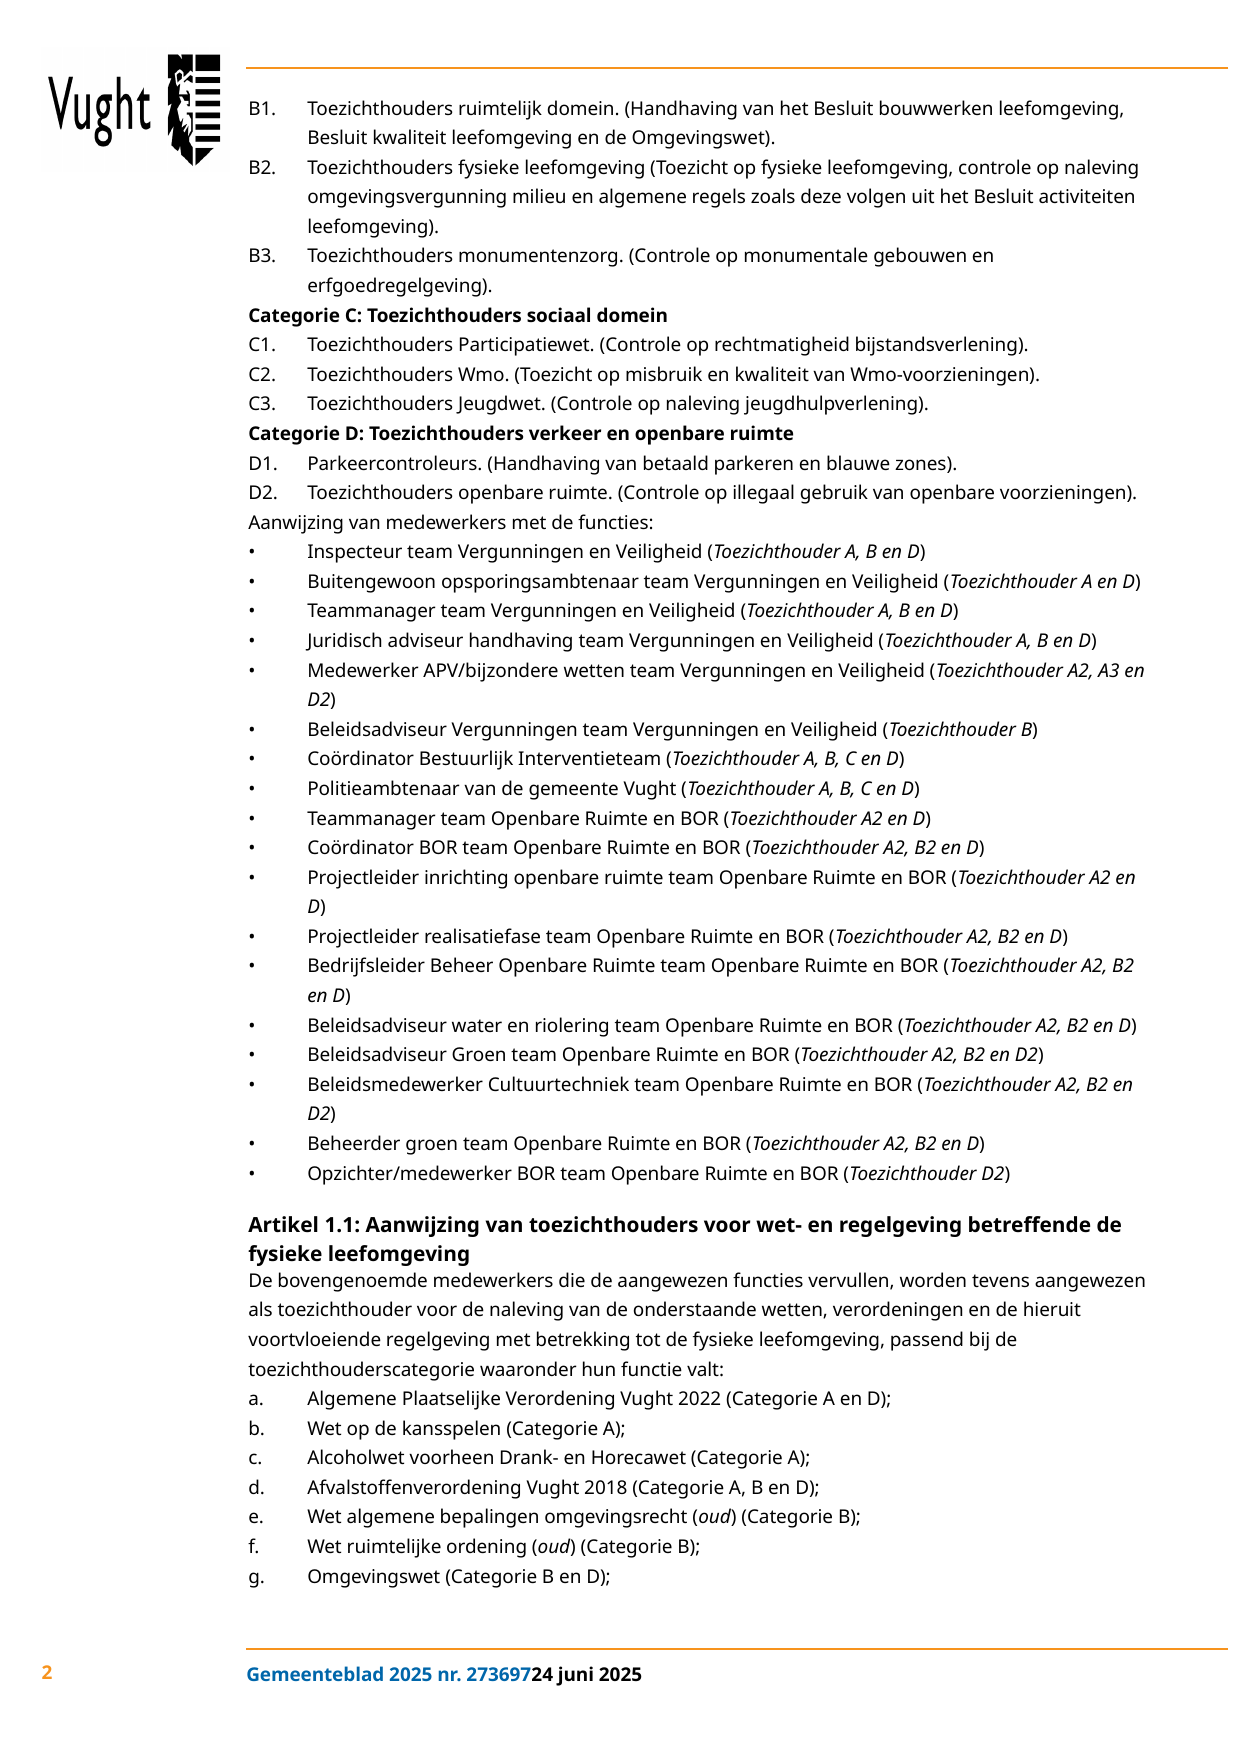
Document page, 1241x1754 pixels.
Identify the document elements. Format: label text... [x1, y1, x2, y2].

list Projectleider realisatiefase team Openbare Ruimte en BOR (Toezichthouder A2, B2 en D) [248, 923, 1152, 949]
list Toezichthouders fysieke leefomgeving (Toezicht op fysieke leefomgeving, controle op naleving omgevingsvergunning milieu en algemene regels zoals deze volgen uit het Besluit activiteiten leefomgeving). [248, 154, 1152, 239]
list Toezichthouders Wmo. (Toezicht op misbruik en kwaliteit van Wmo-voorzieningen). [248, 361, 1152, 387]
list Inspecteur team Vergunningen en Veiligheid (Toezichthouder A, B en D) [248, 538, 1152, 564]
list Afvalstoffenverordening Vught 2018 (Categorie A, B en D); [248, 1474, 1152, 1500]
list Teammanager team Vergunningen en Veiligheid (Toezichthouder A, B en D) [248, 598, 1152, 623]
list Algemene Plaatselijke Verordening Vught 2022 (Categorie A en D); [248, 1385, 1152, 1411]
list Projectleider inrichting openbare ruimte team Openbare Ruimte en BOR (Toezichthouder A2 en D) [248, 864, 1152, 919]
list Toezichthouders openbare ruimte. (Controle op illegaal gebruik van openbare voorzieningen). [248, 479, 1152, 505]
list Buitengewoon opsporingsambtenaar team Vergunningen en Veiligheid (Toezichthouder A en D) [248, 568, 1152, 594]
text Categorie D: Toezichthouders verkeer en openbare ruimte [248, 420, 1152, 446]
picture [41, 47, 231, 172]
list Teammanager team Openbare Ruimte en BOR (Toezichthouder A2 en D) [248, 805, 1152, 831]
list Alcoholwet voorheen Drank- en Horecawet (Categorie A); [248, 1444, 1152, 1470]
list Parkeercontroleurs. (Handhaving van betaald parkeren en blauwe zones). [248, 450, 1152, 476]
list Wet algemene bepalingen omgevingsrecht (oud) (Categorie B); [248, 1504, 1152, 1529]
list Toezichthouders ruimtelijk domein. (Handhaving van het Besluit bouwwerken leefomgeving, Besluit kwaliteit leefomgeving en de Omgevingswet). [248, 95, 1152, 150]
list Beleidsadviseur Groen team Openbare Ruimte en BOR (Toezichthouder A2, B2 en D2) [248, 1041, 1152, 1067]
list Toezichthouders monumentenzorg. (Controle op monumentale gebouwen en erfgoedregelgeving). [248, 243, 1152, 298]
list Beleidsadviseur Vergunningen team Vergunningen en Veiligheid (Toezichthouder B) [248, 716, 1152, 742]
text Artikel 1.1: Aanwijzing van toezichthouders voor wet- en regelgeving betreffende de fysieke leefomgeving [248, 1210, 1152, 1267]
list Coördinator Bestuurlijk Interventieteam (Toezichthouder A, B, C en D) [248, 746, 1152, 771]
list Wet op de kansspelen (Categorie A); [248, 1415, 1152, 1441]
text Categorie C: Toezichthouders sociaal domein [248, 302, 1152, 328]
list Bedrijfsleider Beheer Openbare Ruimte team Openbare Ruimte en BOR (Toezichthouder A2, B2 en D) [248, 953, 1152, 1008]
list Beheerder groen team Openbare Ruimte en BOR (Toezichthouder A2, B2 en D) [248, 1130, 1152, 1156]
list Opzichter/medewerker BOR team Openbare Ruimte en BOR (Toezichthouder D2) [248, 1160, 1152, 1186]
list Toezichthouders Jeugdwet. (Controle op naleving jeugdhulpverlening). [248, 391, 1152, 416]
list Beleidsmedewerker Cultuurtechniek team Openbare Ruimte en BOR (Toezichthouder A2, B2 en D2) [248, 1071, 1152, 1126]
list Beleidsadviseur water en riolering team Openbare Ruimte en BOR (Toezichthouder A2, B2 en D) [248, 1012, 1152, 1038]
list Politieambtenaar van de gemeente Vught (Toezichthouder A, B, C en D) [248, 775, 1152, 801]
list Toezichthouders Participatiewet. (Controle op rechtmatigheid bijstandsverlening). [248, 331, 1152, 357]
text Aanwijzing van medewerkers met de functies: [248, 509, 1152, 535]
list Wet ruimtelijke ordening (oud) (Categorie B); [248, 1533, 1152, 1559]
list Juridisch adviseur handhaving team Vergunningen en Veiligheid (Toezichthouder A, B en D) [248, 627, 1152, 653]
list Medewerker APV/bijzondere wetten team Vergunningen en Veiligheid (Toezichthouder A2, A3 en D2) [248, 657, 1152, 712]
list Coördinator BOR team Openbare Ruimte en BOR (Toezichthouder A2, B2 en D) [248, 834, 1152, 860]
text De bovengenoemde medewerkers die de aangewezen functies vervullen, worden tevens aangewezen als toezichthouder voor de naleving van de onderstaande wetten, verordeningen en de hieruit voortvloeiende regelgeving met betrekking tot de fysieke leefomgeving, passend bij de toezichthouderscategorie waaronder hun functie valt: [248, 1267, 1152, 1382]
list Omgevingswet (Categorie B en D); [248, 1563, 1152, 1589]
